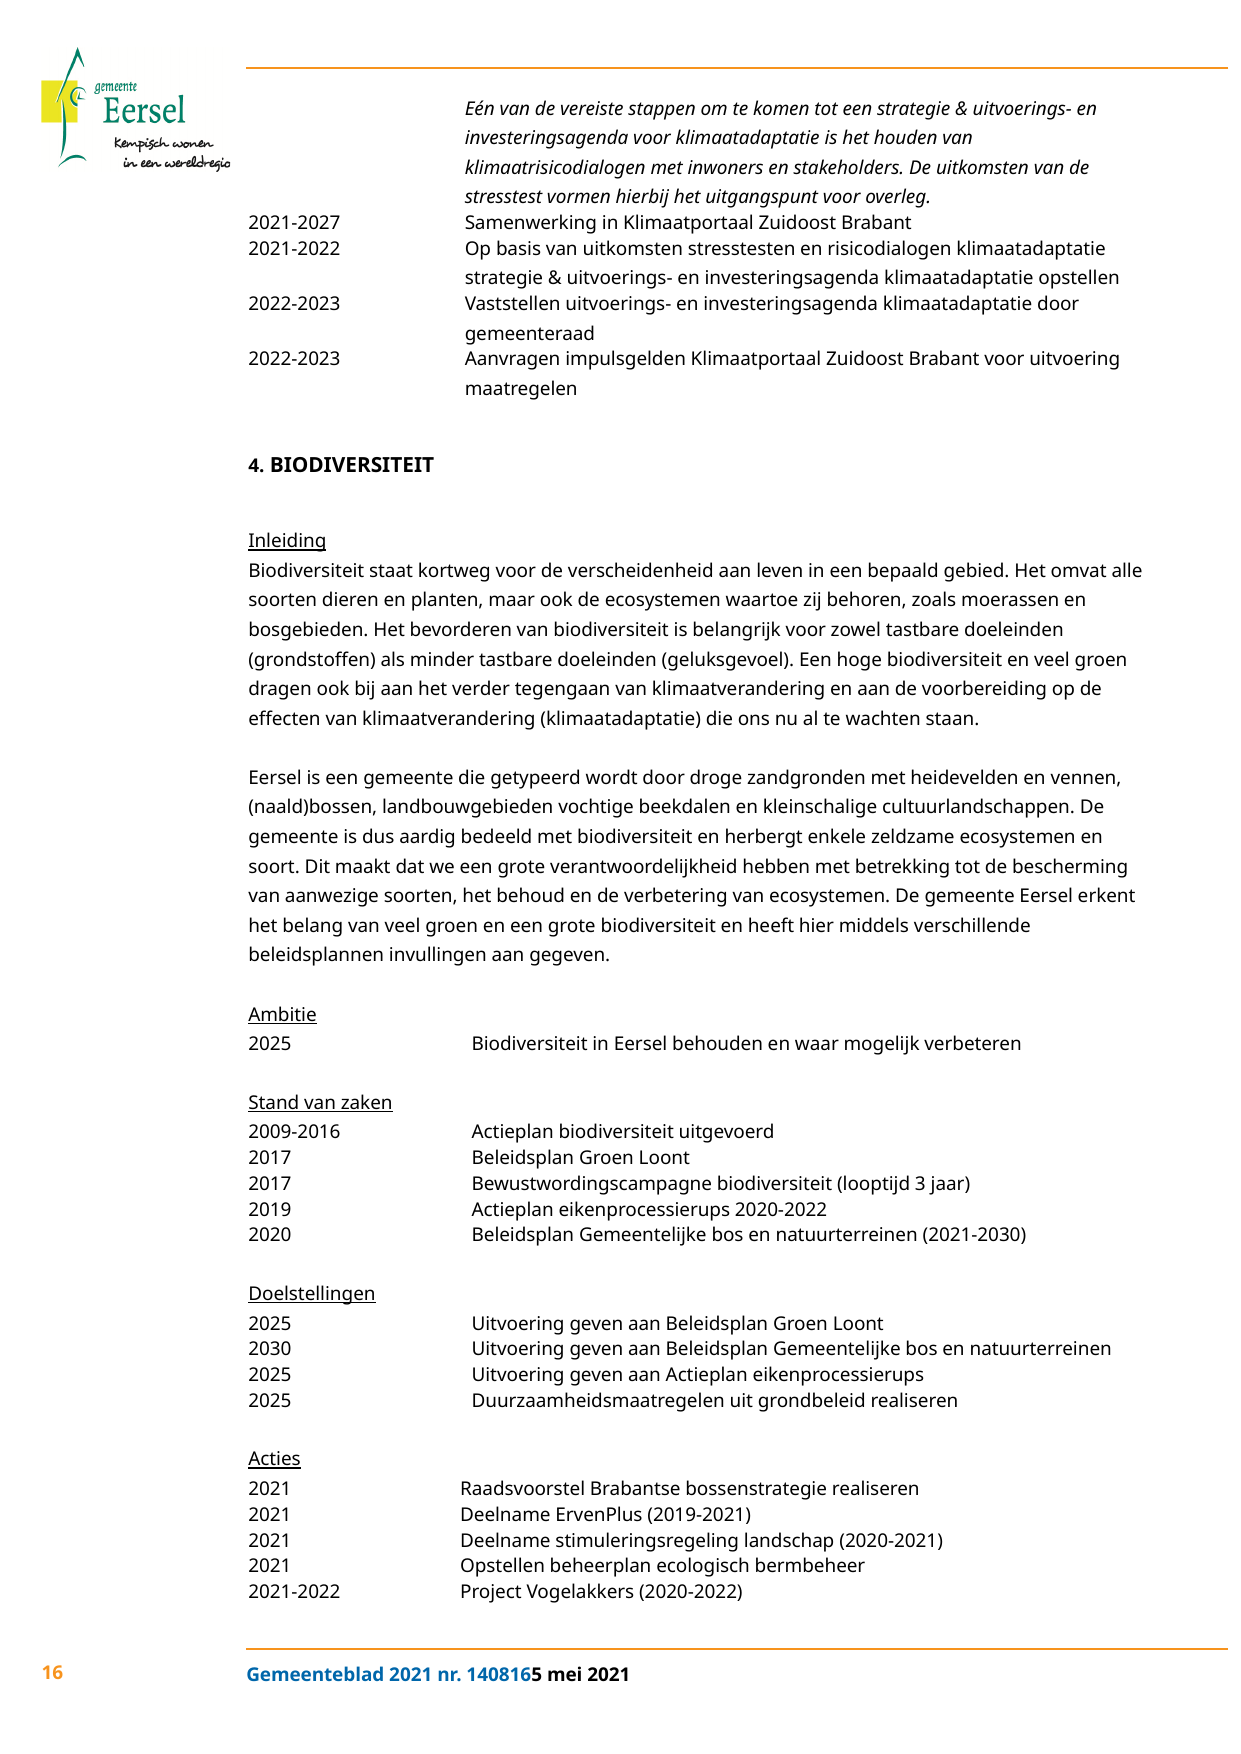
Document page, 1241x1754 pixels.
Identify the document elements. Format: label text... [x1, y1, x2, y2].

table_header 2009-2016 [248, 1119, 471, 1144]
table_cell 2025 [248, 1387, 471, 1413]
table_cell 2017 [248, 1170, 471, 1196]
text Doelstellingen [248, 1280, 1152, 1306]
table_cell Uitvoering geven aan Actieplan eikenprocessierups [471, 1361, 1152, 1387]
table_cell Duurzaamheidsmaatregelen uit grondbeleid realiseren [471, 1387, 1152, 1413]
table_cell Bewustwordingscampagne biodiversiteit (looptijd 3 jaar) [471, 1170, 1152, 1196]
table_cell 2020 [248, 1222, 471, 1247]
table_cell Project Vogelakkers (2020-2022) [460, 1578, 1152, 1604]
table_cell Deelname ErvenPlus (2019-2021) [460, 1501, 1152, 1527]
text 4. BIODIVERSITEIT [248, 450, 1152, 478]
table_header Raadsvoorstel Brabantse bossenstrategie realiseren [460, 1475, 1152, 1501]
table_header 2025 [248, 1031, 471, 1056]
table_cell 2021 [248, 1553, 460, 1578]
table_cell 2021 [248, 1527, 460, 1552]
table_cell 2022-2023 [248, 346, 464, 401]
table_header Biodiversiteit in Eersel behouden en waar mogelijk verbeteren [471, 1031, 1152, 1056]
table_header Actieplan biodiversiteit uitgevoerd [471, 1119, 1152, 1144]
text Ambitie [248, 1001, 1152, 1027]
table_cell Samenwerking in Klimaatportaal Zuidoost Brabant [465, 209, 1152, 235]
text Biodiversiteit staat kortweg voor de verscheidenheid aan leven in een bepaald gebied. Het omvat alle soorten dieren en planten, maar ook de ecosystemen waartoe zij behoren, zoals moerassen en bosgebieden. Het bevorderen van biodiversiteit is belangrijk voor zowel tastbare doeleinden (grondstoffen) als minder tastbare doeleinden (geluksgevoel). Een hoge biodiversiteit en veel groen dragen ook bij aan het verder tegengaan van klimaatverandering en aan de voorbereiding op de effecten van klimaatverandering (klimaatadaptatie) die ons nu al te wachten staan. [248, 557, 1152, 731]
text Acties [248, 1446, 1152, 1471]
table_cell 2017 [248, 1145, 471, 1170]
table_cell 2022-2023 [248, 290, 464, 346]
table_cell Deelname stimuleringsregeling landschap (2020-2021) [460, 1527, 1152, 1552]
table_cell Opstellen beheerplan ecologisch bermbeheer [460, 1553, 1152, 1578]
table_cell Beleidsplan Groen Loont [471, 1145, 1152, 1170]
table_cell [248, 95, 464, 209]
table_cell 2021-2022 [248, 235, 464, 290]
text Eersel is een gemeente die getypeerd wordt door droge zandgronden met heidevelden en vennen, (naald)bossen, landbouwgebieden vochtige beekdalen en kleinschalige cultuurlandschappen. De gemeente is dus aardig bedeeld met biodiversiteit en herbergt enkele zeldzame ecosystemen en soort. Dit maakt dat we een grote verantwoordelijkheid hebben met betrekking tot de bescherming van aanwezige soorten, het behoud en de verbetering van ecosystemen. De gemeente Eersel erkent het belang van veel groen en een grote biodiversiteit en heeft hier middels verschillende beleidsplannen invullingen aan gegeven. [248, 764, 1152, 967]
text Inleiding [248, 527, 1152, 553]
table_cell Uitvoering geven aan Beleidsplan Gemeentelijke bos en natuurterreinen [471, 1336, 1152, 1361]
table_cell Actieplan eikenprocessierups 2020-2022 [471, 1196, 1152, 1222]
table_header 2021 [248, 1475, 460, 1501]
text Stand van zaken [248, 1089, 1152, 1115]
picture [41, 47, 231, 172]
table_cell 2021 [248, 1501, 460, 1527]
table_cell Beleidsplan Gemeentelijke bos en natuurterreinen (2021-2030) [471, 1222, 1152, 1247]
table_cell Op basis van uitkomsten stresstesten en risicodialogen klimaatadaptatie strategie & uitvoerings- en investeringsagenda klimaatadaptatie opstellen [465, 235, 1152, 290]
table_cell Aanvragen impulsgelden Klimaatportaal Zuidoost Brabant voor uitvoering maatregelen [465, 346, 1152, 401]
table_header 2025 [248, 1310, 471, 1336]
table_header Uitvoering geven aan Beleidsplan Groen Loont [471, 1310, 1152, 1336]
table_cell Eén van de vereiste stappen om te komen tot een strategie & uitvoerings- en investeringsagenda voor klimaatadaptatie is het houden van klimaatrisicodialogen met inwoners en stakeholders. De uitkomsten van de stresstest vormen hierbij het uitgangspunt voor overleg. [465, 95, 1152, 209]
table_cell 2021-2022 [248, 1578, 460, 1604]
table_cell 2030 [248, 1336, 471, 1361]
table_cell Vaststellen uitvoerings- en investeringsagenda klimaatadaptatie door gemeenteraad [465, 290, 1152, 346]
table_cell 2019 [248, 1196, 471, 1222]
table_cell 2025 [248, 1361, 471, 1387]
table_cell 2021-2027 [248, 209, 464, 235]
